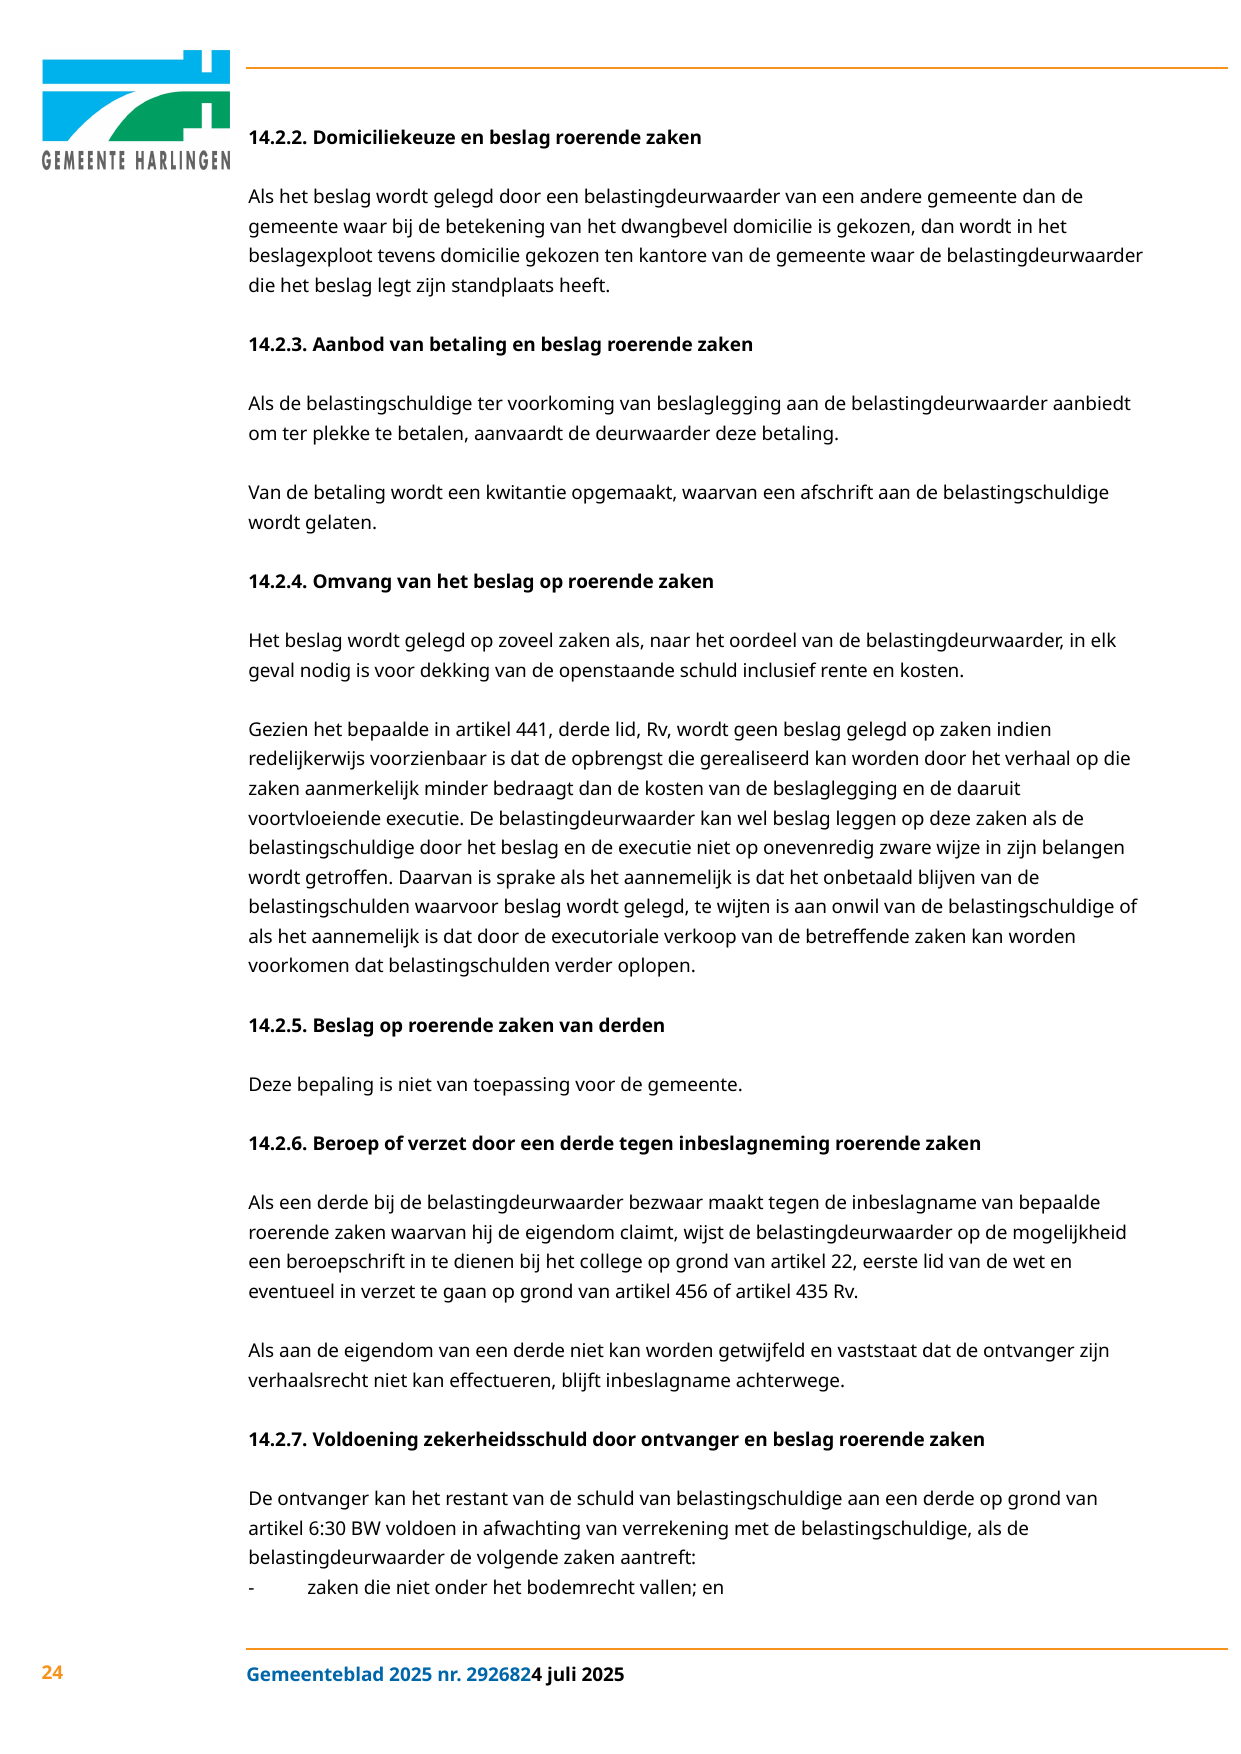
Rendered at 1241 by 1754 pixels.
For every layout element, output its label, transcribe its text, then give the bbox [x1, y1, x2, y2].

text Van de betaling wordt een kwitantie opgemaakt, waarvan een afschrift aan de belastingschuldige wordt gelaten. [248, 479, 1152, 535]
text Als aan de eigendom van een derde niet kan worden getwijfeld en vaststaat dat de ontvanger zijn verhaalsrecht niet kan effectueren, blijft inbeslagname achterwege. [248, 1337, 1152, 1393]
text Als een derde bij de belastingdeurwaarder bezwaar maakt tegen de inbeslagname van bepaalde roerende zaken waarvan hij de eigendom claimt, wijst de belastingdeurwaarder op de mogelijkheid een beroepschrift in te dienen bij het college op grond van artikel 22, eerste lid van de wet en eventueel in verzet te gaan op grond van artikel 456 of artikel 435 Rv. [248, 1189, 1152, 1304]
text Deze bepaling is niet van toepassing voor de gemeente. [248, 1071, 1152, 1097]
text 14.2.3. Aanbod van betaling en beslag roerende zaken [248, 331, 1152, 357]
text 14.2.4. Omvang van het beslag op roerende zaken [248, 568, 1152, 594]
text 14.2.6. Beroep of verzet door een derde tegen inbeslagneming roerende zaken [248, 1130, 1152, 1156]
list zaken die niet onder het bodemrecht vallen; en [248, 1574, 1152, 1600]
text Het beslag wordt gelegd op zoveel zaken als, naar het oordeel van de belastingdeurwaarder, in elk geval nodig is voor dekking van de openstaande schuld inclusief rente en kosten. [248, 627, 1152, 683]
text Gezien het bepaalde in artikel 441, derde lid, Rv, wordt geen beslag gelegd op zaken indien redelijkerwijs voorzienbaar is dat de opbrengst die gerealiseerd kan worden door het verhaal op die zaken aanmerkelijk minder bedraagt dan de kosten van de beslaglegging en de daaruit voortvloeiende executie. De belastingdeurwaarder kan wel beslag leggen op deze zaken als de belastingschuldige door het beslag en de executie niet op onevenredig zware wijze in zijn belangen wordt getroffen. Daarvan is sprake als het aannemelijk is dat het onbetaald blijven van de belastingschulden waarvoor beslag wordt gelegd, te wijten is aan onwil van de belastingschuldige of als het aannemelijk is dat door de executoriale verkoop van de betreffende zaken kan worden voorkomen dat belastingschulden verder oplopen. [248, 716, 1152, 978]
text Als de belastingschuldige ter voorkoming van beslaglegging aan de belastingdeurwaarder aanbiedt om ter plekke te betalen, aanvaardt de deurwaarder deze betaling. [248, 391, 1152, 446]
text 14.2.5. Beslag op roerende zaken van derden [248, 1012, 1152, 1038]
text Als het beslag wordt gelegd door een belastingdeurwaarder van een andere gemeente dan de gemeente waar bij de betekening van het dwangbevel domicilie is gekozen, dan wordt in het beslagexploot tevens domicilie gekozen ten kantore van de gemeente waar de belastingdeurwaarder die het beslag legt zijn standplaats heeft. [248, 183, 1152, 298]
text 14.2.2. Domiciliekeuze en beslag roerende zaken [248, 124, 1152, 150]
text 14.2.7. Voldoening zekerheidsschuld door ontvanger en beslag roerende zaken [248, 1426, 1152, 1452]
text De ontvanger kan het restant van de schuld van belastingschuldige aan een derde op grond van artikel 6:30 BW voldoen in afwachting van verrekening met de belastingschuldige, als de belastingdeurwaarder de volgende zaken aantreft: [248, 1485, 1152, 1570]
picture [41, 47, 231, 172]
